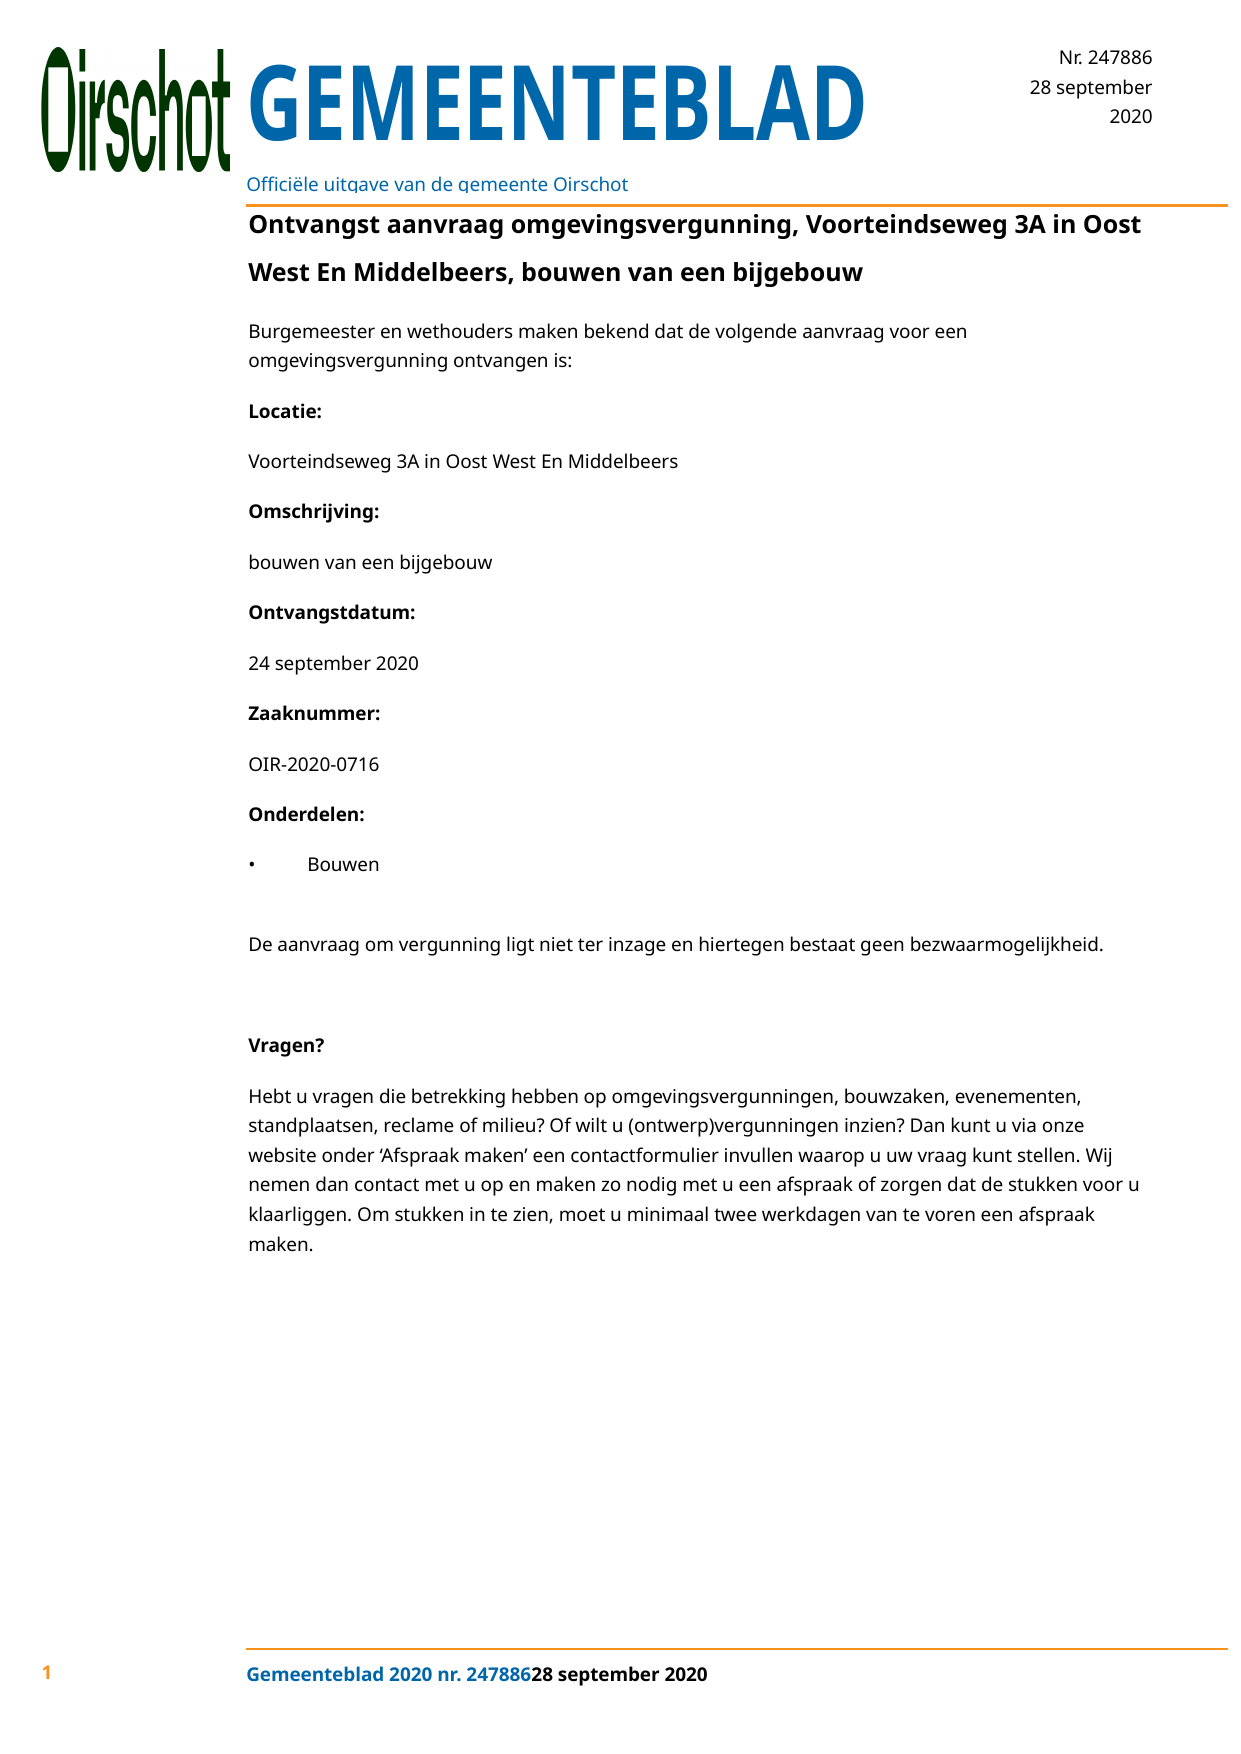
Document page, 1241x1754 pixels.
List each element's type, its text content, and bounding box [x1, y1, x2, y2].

text De aanvraag om vergunning ligt niet ter inzage en hiertegen bestaat geen bezwaarmogelijkheid. [248, 932, 1152, 957]
text Burgemeester en wethouders maken bekend dat de volgende aanvraag voor een omgevingsvergunning ontvangen is: [248, 318, 1152, 373]
text Voorteindseweg 3A in Oost West En Middelbeers [248, 448, 1152, 474]
text Ontvangst aanvraag omgevingsvergunning, Voorteindseweg 3A in Oost West En Middelbeers, bouwen van een bijgebouw [248, 207, 1152, 288]
text Locatie: [248, 398, 1152, 424]
list Bouwen [248, 852, 1152, 877]
text Zaaknummer: [248, 700, 1152, 726]
text Vragen? [248, 1032, 1152, 1058]
text Ontvangstdatum: [248, 599, 1152, 625]
picture [41, 47, 231, 172]
text Onderdelen: [248, 801, 1152, 827]
text OIR-2020-0716 [248, 751, 1152, 777]
text bouwen van een bijgebouw [248, 549, 1152, 575]
text 24 september 2020 [248, 650, 1152, 676]
text Hebt u vragen die betrekking hebben op omgevingsvergunningen, bouwzaken, evenementen, standplaatsen, reclame of milieu? Of wilt u (ontwerp)vergunningen inzien? Dan kunt u via onze website onder ‘Afspraak maken’ een contactformulier invullen waarop u uw vraag kunt stellen. Wij nemen dan contact met u op en maken zo nodig met u een afspraak of zorgen dat de stukken voor u klaarliggen. Om stukken in te zien, moet u minimaal twee werkdagen van te voren een afspraak maken. [248, 1083, 1152, 1257]
text Omschrijving: [248, 499, 1152, 524]
